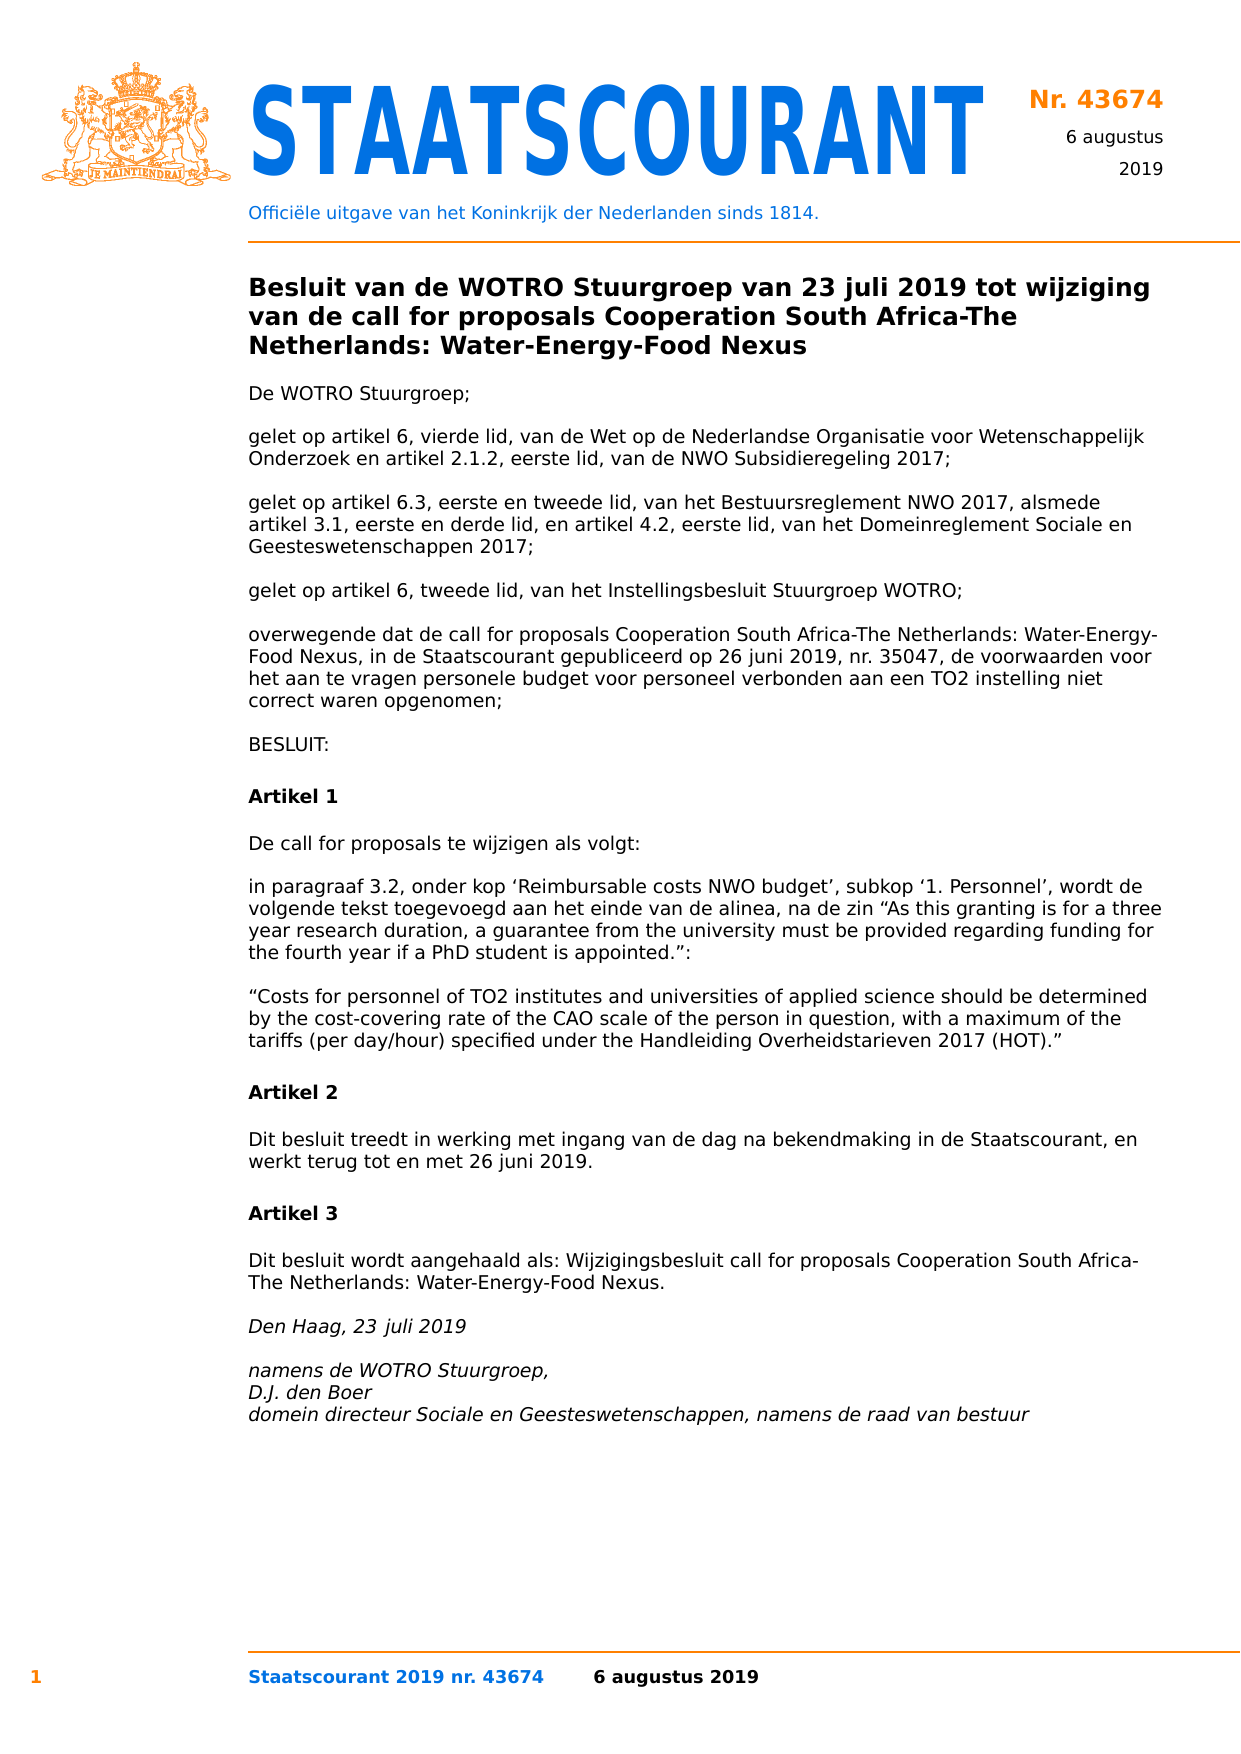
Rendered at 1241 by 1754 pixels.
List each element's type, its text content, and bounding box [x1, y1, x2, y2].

table_cell 2019 [998, 153, 1240, 203]
text namens de WOTRO Stuurgroep, D.J. den Boer domein directeur Sociale en Geesteswetenschappen, namens de raad van bestuur [248, 1360, 1163, 1426]
subtitle Artikel 1 [248, 786, 1163, 807]
table_header STAATSCOURANT [248, 62, 998, 203]
text Dit besluit wordt aangehaald als: Wijzigingsbesluit call for proposals Cooperation South Africa-The Netherlands: Water-Energy-Food Nexus. [248, 1250, 1163, 1294]
text overwegende dat de call for proposals Cooperation South Africa-The Netherlands: Water-Energy-Food Nexus, in de Staatscourant gepubliceerd op 26 juni 2019, nr. 35047, de voorwaarden voor het aan te vragen personele budget voor personeel verbonden aan een TO2 instelling niet correct waren opgenomen; [248, 624, 1163, 712]
text gelet op artikel 6.3, eerste en tweede lid, van het Bestuursreglement NWO 2017, alsmede artikel 3.1, eerste en derde lid, en artikel 4.2, eerste lid, van het Domeinreglement Sociale en Geesteswetenschappen 2017; [248, 492, 1163, 558]
subtitle Artikel 2 [248, 1082, 1163, 1104]
table_cell 6 augustus [998, 121, 1240, 153]
subtitle Besluit van de WOTRO Stuurgroep van 23 juli 2019 tot wijziging van de call for proposals Cooperation South Africa-The Netherlands: Water-Energy-Food Nexus [248, 273, 1163, 361]
text BESLUIT: [248, 733, 1163, 756]
table_cell Officiële uitgave van het Koninkrijk der Nederlanden sinds 1814. [248, 203, 1240, 241]
text “Costs for personnel of TO2 institutes and universities of applied science should be determined by the cost-covering rate of the CAO scale of the person in question, with a maximum of the tariffs (per day/hour) specified under the Handleiding Overheidstarieven 2017 (HOT).” [248, 986, 1163, 1052]
subtitle Artikel 3 [248, 1203, 1163, 1225]
text Dit besluit treedt in werking met ingang van de dag na bekendmaking in de Staatscourant, en werkt terug tot en met 26 juni 2019. [248, 1129, 1163, 1173]
text Den Haag, 23 juli 2019 [248, 1316, 1163, 1338]
table_header Nr. 43674 [998, 62, 1240, 121]
text De WOTRO Stuurgroep; [248, 382, 1163, 404]
table_header [25, 62, 248, 241]
text gelet op artikel 6, vierde lid, van de Wet op de Nederlandse Organisatie voor Wetenschappelijk Onderzoek en artikel 2.1.2, eerste lid, van de NWO Subsidieregeling 2017; [248, 426, 1163, 470]
text gelet op artikel 6, tweede lid, van het Instellingsbesluit Stuurgroep WOTRO; [248, 580, 1163, 602]
text in paragraaf 3.2, onder kop ‘Reimbursable costs NWO budget’, subkop ‘1. Personnel’, wordt de volgende tekst toegevoegd aan het einde van de alinea, na de zin “As this granting is for a three year research duration, a guarantee from the university must be provided regarding funding for the fourth year if a PhD student is appointed.”: [248, 876, 1163, 964]
picture [41, 62, 231, 186]
text De call for proposals te wijzigen als volgt: [248, 832, 1163, 854]
